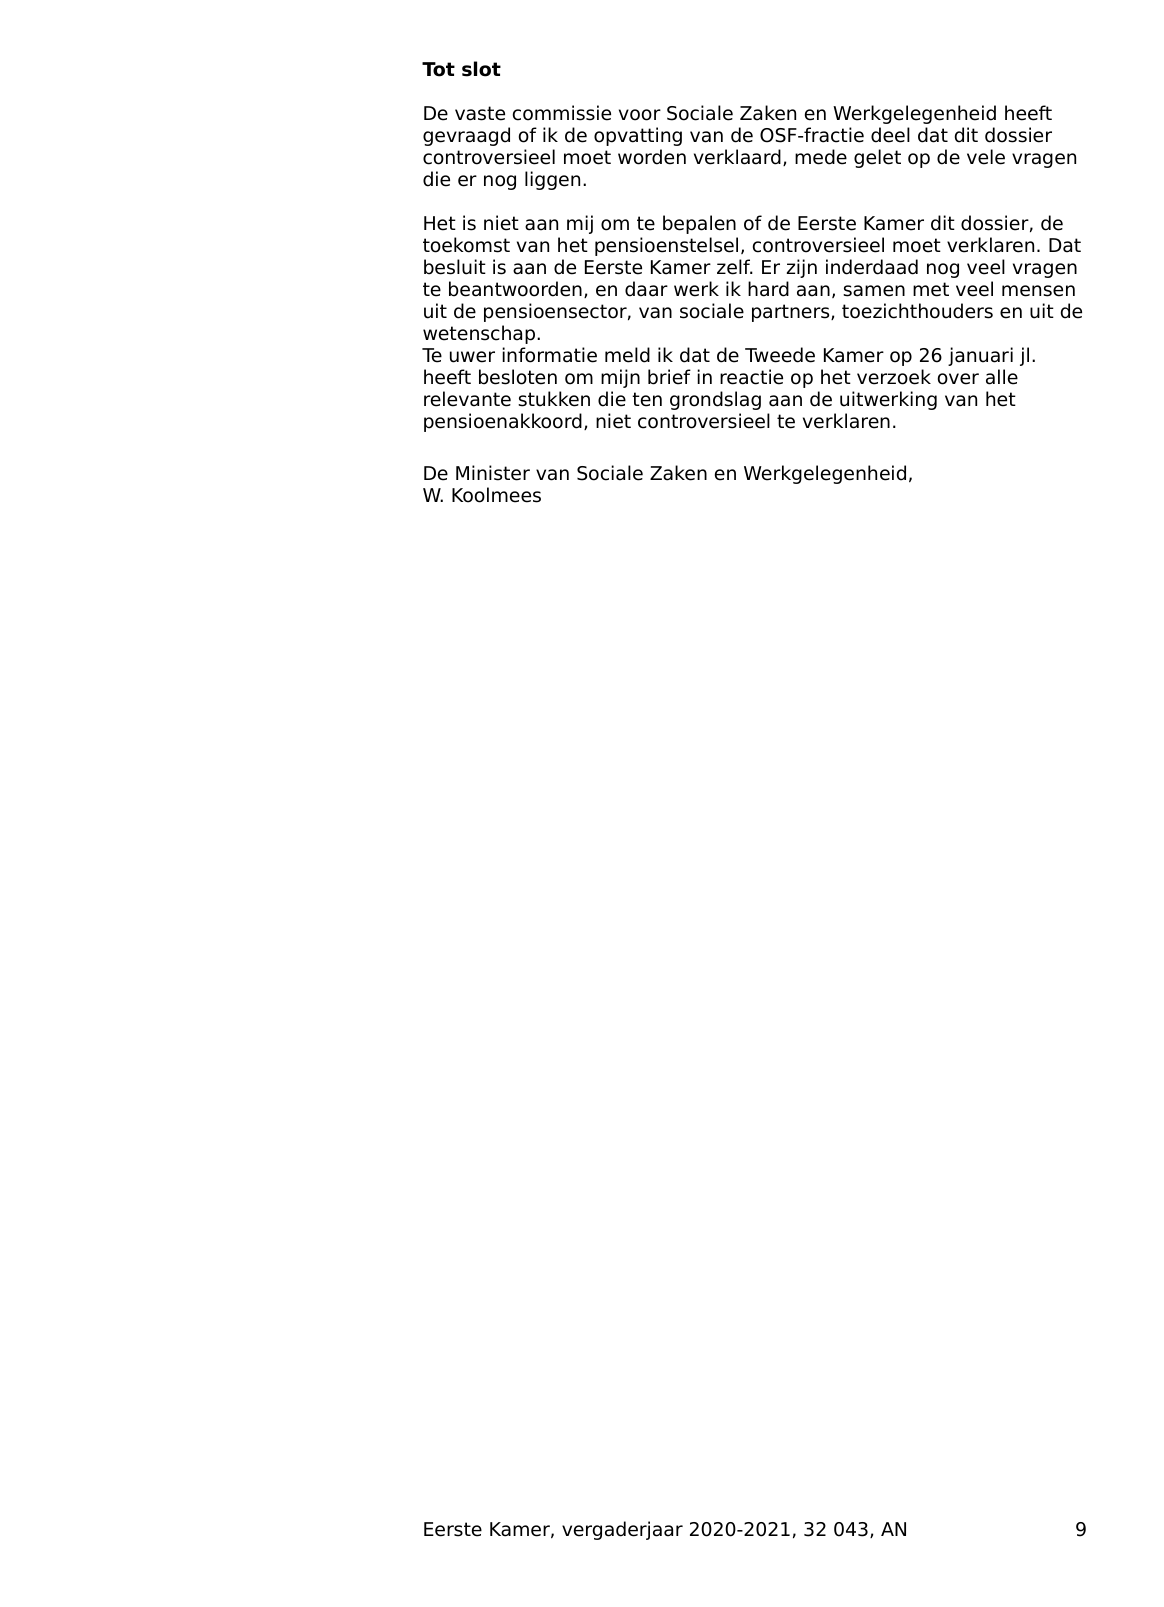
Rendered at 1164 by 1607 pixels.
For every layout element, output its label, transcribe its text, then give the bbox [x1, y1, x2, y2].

text Te uwer informatie meld ik dat de Tweede Kamer op 26 januari jl. heeft besloten om mijn brief in reactie op het verzoek over alle relevante stukken die ten grondslag aan de uitwerking van het pensioenakkoord, niet controversieel te verklaren. [422, 345, 1087, 433]
text Het is niet aan mij om te bepalen of de Eerste Kamer dit dossier, de toekomst van het pensioenstelsel, controversieel moet verklaren. Dat besluit is aan de Eerste Kamer zelf. Er zijn inderdaad nog veel vragen te beantwoorden, en daar werk ik hard aan, samen met veel mensen uit de pensioensector, van sociale partners, toezichthouders en uit de wetenschap. [422, 213, 1087, 345]
subtitle Tot slot [422, 59, 1087, 81]
text De vaste commissie voor Sociale Zaken en Werkgelegenheid heeft gevraagd of ik de opvatting van de OSF-fractie deel dat dit dossier controversieel moet worden verklaard, mede gelet op de vele vragen die er nog liggen. [422, 103, 1087, 191]
text De Minister van Sociale Zaken en Werkgelegenheid, W. Koolmees [422, 463, 1087, 507]
